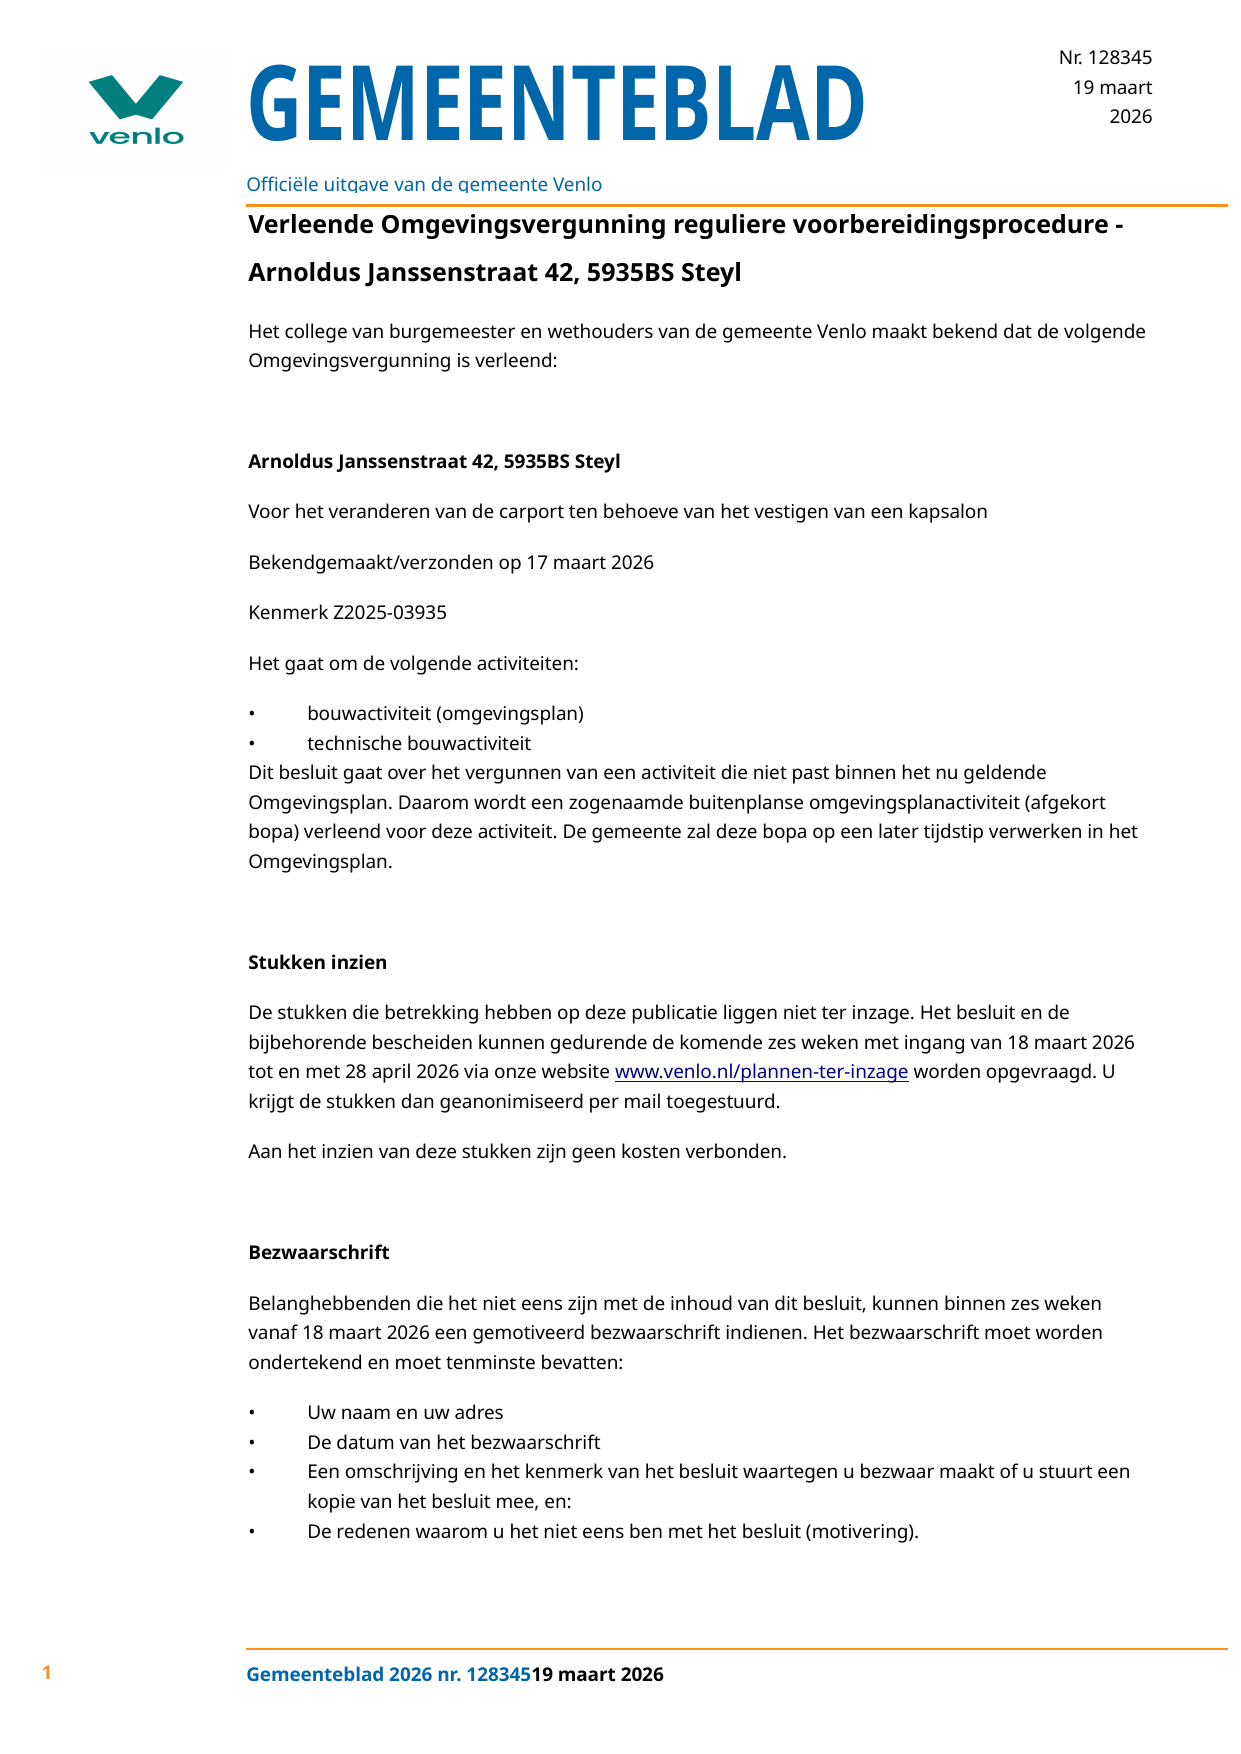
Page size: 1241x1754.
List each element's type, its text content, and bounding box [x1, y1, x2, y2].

list Een omschrijving en het kenmerk van het besluit waartegen u bezwaar maakt of u stuurt een kopie van het besluit mee, en: [248, 1459, 1152, 1514]
text Het college van burgemeester en wethouders van de gemeente Venlo maakt bekend dat de volgende Omgevingsvergunning is verleend: [248, 318, 1152, 373]
list bouwactiviteit (omgevingsplan) [248, 700, 1152, 726]
text Dit besluit gaat over het vergunnen van een activiteit die niet past binnen het nu geldende Omgevingsplan. Daarom wordt een zogenaamde buitenplanse omgevingsplanactiviteit (afgekort bopa) verleend voor deze activiteit. De gemeente zal deze bopa op een later tijdstip verwerken in het Omgevingsplan. [248, 759, 1152, 874]
text De stukken die betrekking hebben op deze publicatie liggen niet ter inzage. Het besluit en de bijbehorende bescheiden kunnen gedurende de komende zes weken met ingang van 18 maart 2026 tot en met 28 april 2026 via onze website www.venlo.nl/plannen-ter-inzage worden opgevraagd. U krijgt de stukken dan geanonimiseerd per mail toegestuurd. [248, 999, 1152, 1114]
list De redenen waarom u het niet eens ben met het besluit (motivering). [248, 1518, 1152, 1544]
text Het gaat om de volgende activiteiten: [248, 650, 1152, 676]
text Aan het inzien van deze stukken zijn geen kosten verbonden. [248, 1139, 1152, 1164]
text Kenmerk Z2025-03935 [248, 599, 1152, 625]
list De datum van het bezwaarschrift [248, 1429, 1152, 1455]
list technische bouwactiviteit [248, 730, 1152, 756]
text Arnoldus Janssenstraat 42, 5935BS Steyl [248, 448, 1152, 474]
text Bezwaarschrift [248, 1239, 1152, 1265]
text Voor het veranderen van de carport ten behoeve van het vestigen van een kapsalon [248, 499, 1152, 524]
text Verleende Omgevingsvergunning reguliere voorbereidingsprocedure - Arnoldus Janssenstraat 42, 5935BS Steyl [248, 207, 1152, 288]
text Bekendgemaakt/verzonden op 17 maart 2026 [248, 549, 1152, 575]
text Stukken inzien [248, 949, 1152, 975]
list Uw naam en uw adres [248, 1399, 1152, 1425]
text Belanghebbenden die het niet eens zijn met de inhoud van dit besluit, kunnen binnen zes weken vanaf 18 maart 2026 een gemotiveerd bezwaarschrift indienen. Het bezwaarschrift moet worden ondertekend en moet tenminste bevatten: [248, 1290, 1152, 1375]
picture [41, 47, 231, 172]
